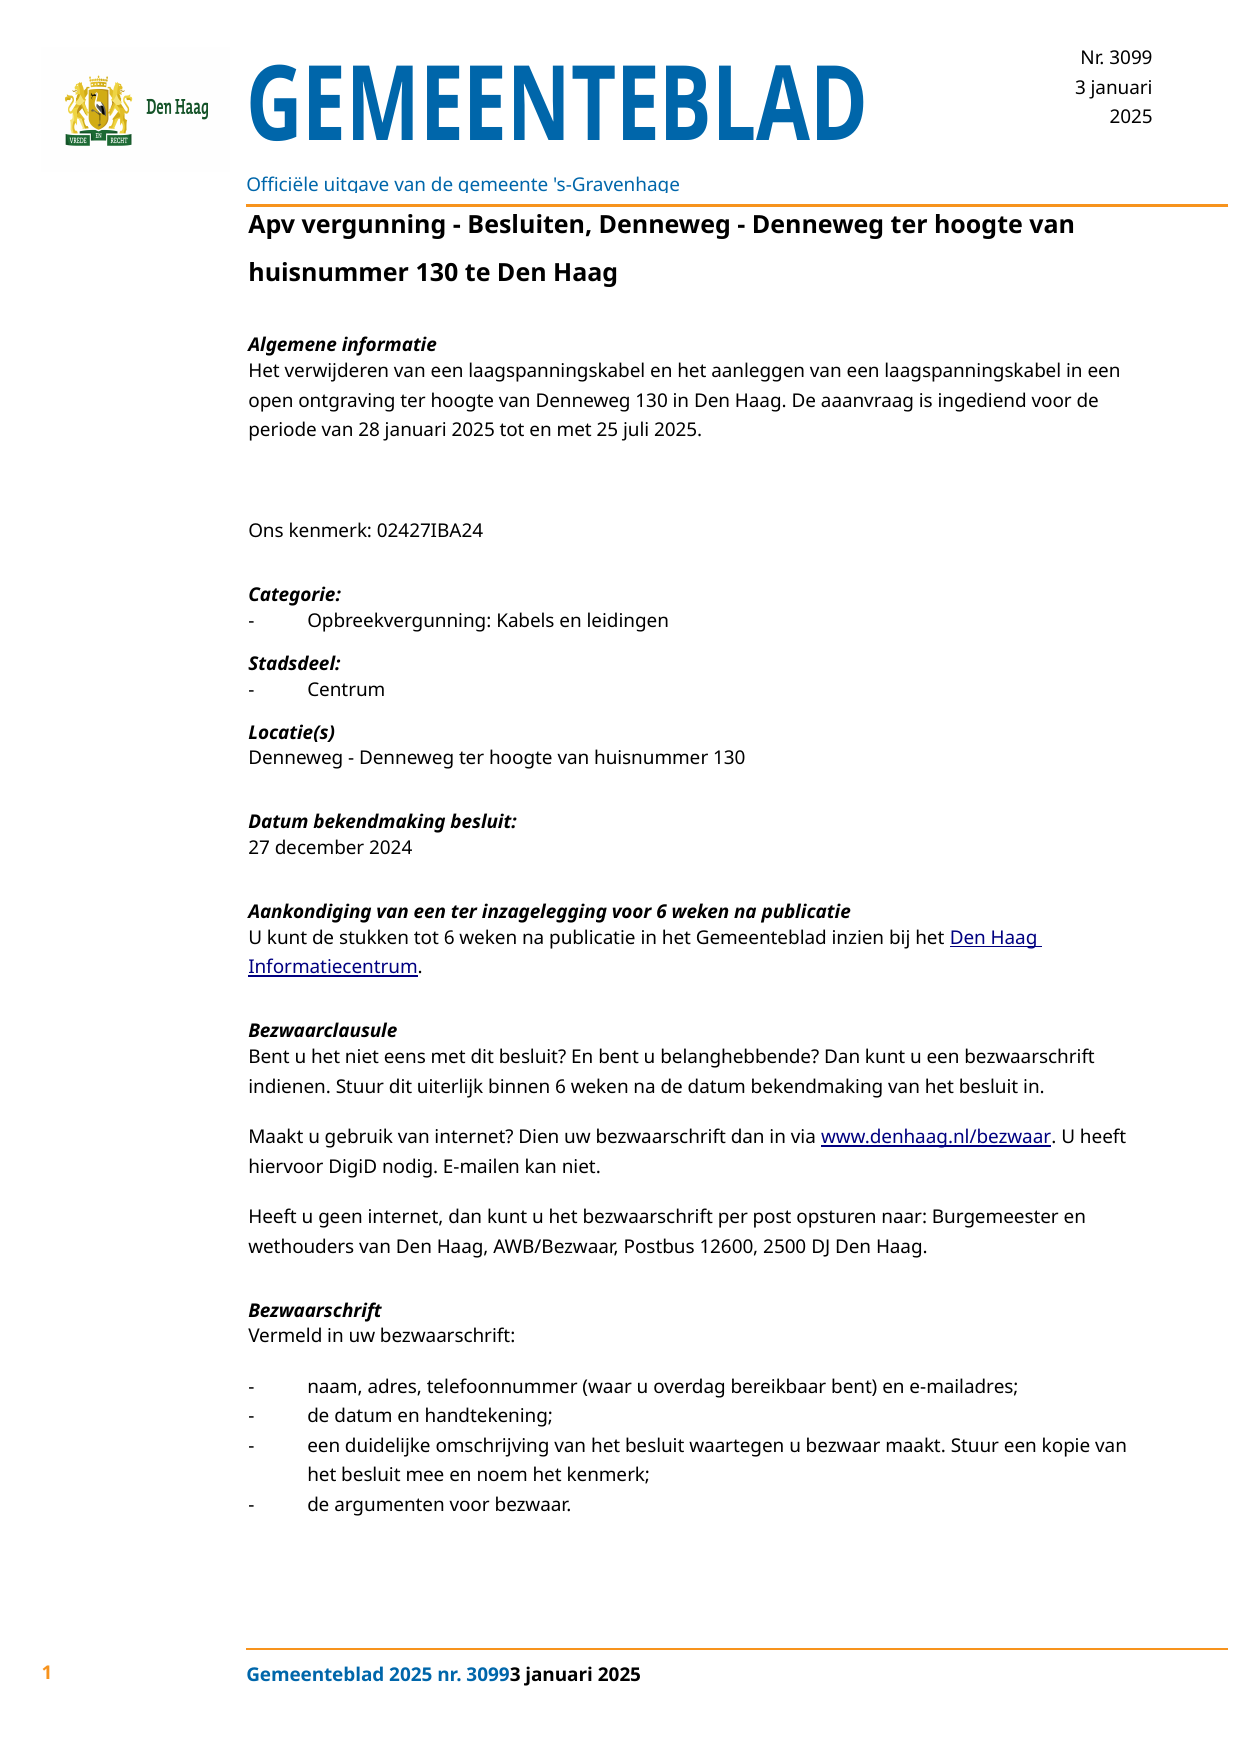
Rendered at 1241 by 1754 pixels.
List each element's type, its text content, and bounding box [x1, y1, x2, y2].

text Stadsdeel: [248, 650, 1152, 676]
list Centrum [248, 676, 1152, 701]
list de datum en handtekening; [248, 1402, 1152, 1428]
text Apv vergunning - Besluiten, Denneweg - Denneweg ter hoogte van huisnummer 130 te Den Haag [248, 207, 1152, 288]
text Heeft u geen internet, dan kunt u het bezwaarschrift per post opsturen naar: Burgemeester en wethouders van Den Haag, AWB/Bezwaar, Postbus 12600, 2500 DJ Den Haag. [248, 1203, 1152, 1258]
text U kunt de stukken tot 6 weken na publicatie in het Gemeenteblad inzien bij het Den Haag Informatiecentrum. [248, 924, 1152, 979]
text Ons kenmerk: 02427IBA24 [248, 517, 1152, 543]
text 27 december 2024 [248, 834, 1152, 860]
list Opbreekvergunning: Kabels en leidingen [248, 607, 1152, 633]
text Locatie(s) [248, 719, 1152, 744]
text Maakt u gebruik van internet? Dien uw bezwaarschrift dan in via www.denhaag.nl/bezwaar. U heeft hiervoor DigiD nodig. E-mailen kan niet. [248, 1123, 1152, 1178]
text Het verwijderen van een laagspanningskabel en het aanleggen van een laagspanningskabel in een open ontgraving ter hoogte van Denneweg 130 in Den Haag. De aaanvraag is ingediend voor de periode van 28 januari 2025 tot en met 25 juli 2025. [248, 357, 1152, 442]
text Datum bekendmaking besluit: [248, 808, 1152, 834]
text Vermeld in uw bezwaarschrift: [248, 1322, 1152, 1348]
text Categorie: [248, 581, 1152, 607]
list de argumenten voor bezwaar. [248, 1491, 1152, 1517]
text Bezwaarclausule [248, 1017, 1152, 1043]
text Aankondiging van een ter inzagelegging voor 6 weken na publicatie [248, 898, 1152, 924]
text Algemene informatie [248, 331, 1152, 357]
picture [41, 47, 231, 172]
list een duidelijke omschrijving van het besluit waartegen u bezwaar maakt. Stuur een kopie van het besluit mee en noem het kenmerk; [248, 1432, 1152, 1487]
text Bezwaarschrift [248, 1297, 1152, 1322]
list naam, adres, telefoonnummer (waar u overdag bereikbaar bent) en e-mailadres; [248, 1373, 1152, 1399]
text Bent u het niet eens met dit besluit? En bent u belanghebbende? Dan kunt u een bezwaarschrift indienen. Stuur dit uiterlijk binnen 6 weken na de datum bekendmaking van het besluit in. [248, 1043, 1152, 1098]
text Denneweg - Denneweg ter hoogte van huisnummer 130 [248, 744, 1152, 770]
